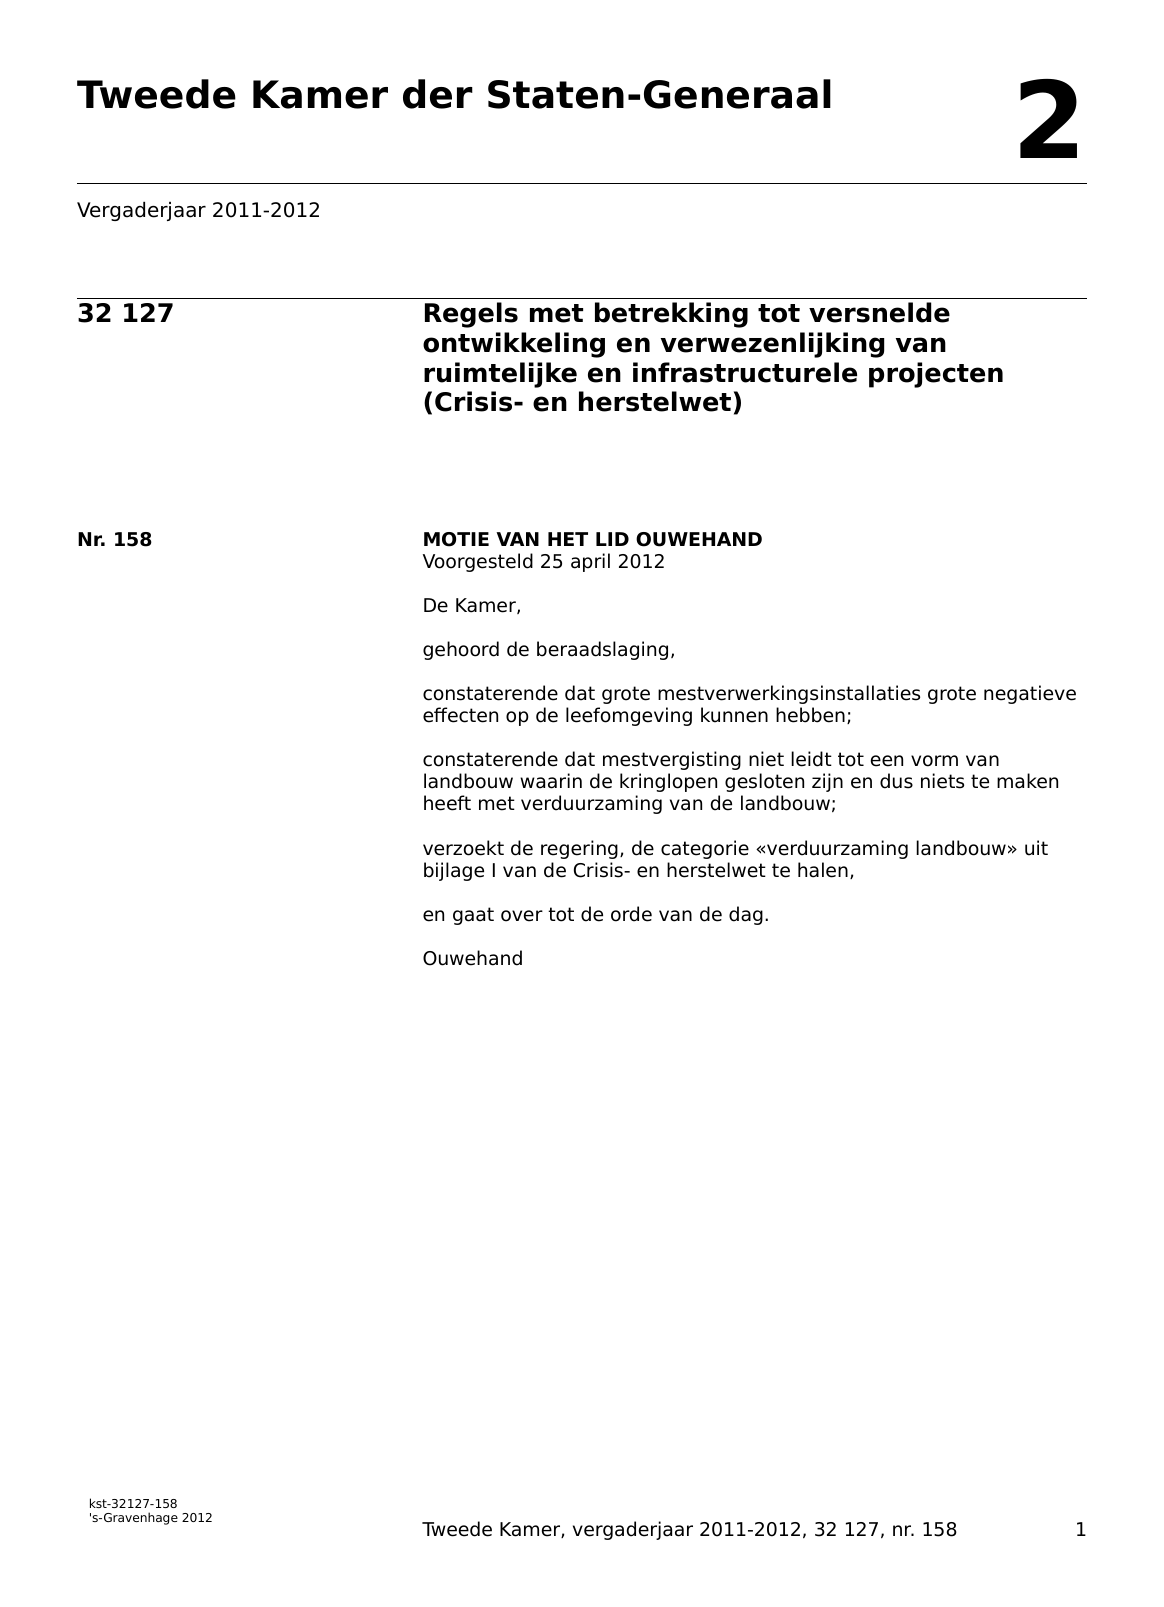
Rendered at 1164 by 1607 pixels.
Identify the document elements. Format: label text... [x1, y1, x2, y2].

text kst-32127-158 [88, 1497, 323, 1511]
subtitle 32 127 Regels met betrekking tot versnelde ontwikkeling en verwezenlijking van ruimtelijke en infrastructurele projecten (Crisis- en herstelwet) [77, 299, 1087, 418]
text verzoekt de regering, de categorie «verduurzaming landbouw» uit bijlage I van de Crisis- en herstelwet te halen, [422, 837, 1087, 881]
text Voorgesteld 25 april 2012 [422, 551, 1087, 573]
table_header 2 [886, 59, 1087, 183]
text De Kamer, [422, 595, 1087, 617]
text en gaat over tot de orde van de dag. [422, 904, 1087, 926]
text 's-Gravenhage 2012 [88, 1511, 323, 1525]
text constaterende dat mestvergisting niet leidt tot een vorm van landbouw waarin de kringlopen gesloten zijn en dus niets te maken heeft met verduurzaming van de landbouw; [422, 749, 1087, 815]
text Ouwehand [422, 948, 1087, 970]
text gehoord de beraadslaging, [422, 639, 1087, 661]
table_header Tweede Kamer der Staten-Generaal [77, 59, 886, 183]
table_cell Vergaderjaar 2011-2012 [77, 184, 1087, 298]
subtitle Nr. 158 MOTIE VAN HET LID OUWEHAND [77, 529, 1087, 551]
text constaterende dat grote mestverwerkingsinstallaties grote negatieve effecten op de leefomgeving kunnen hebben; [422, 683, 1087, 727]
